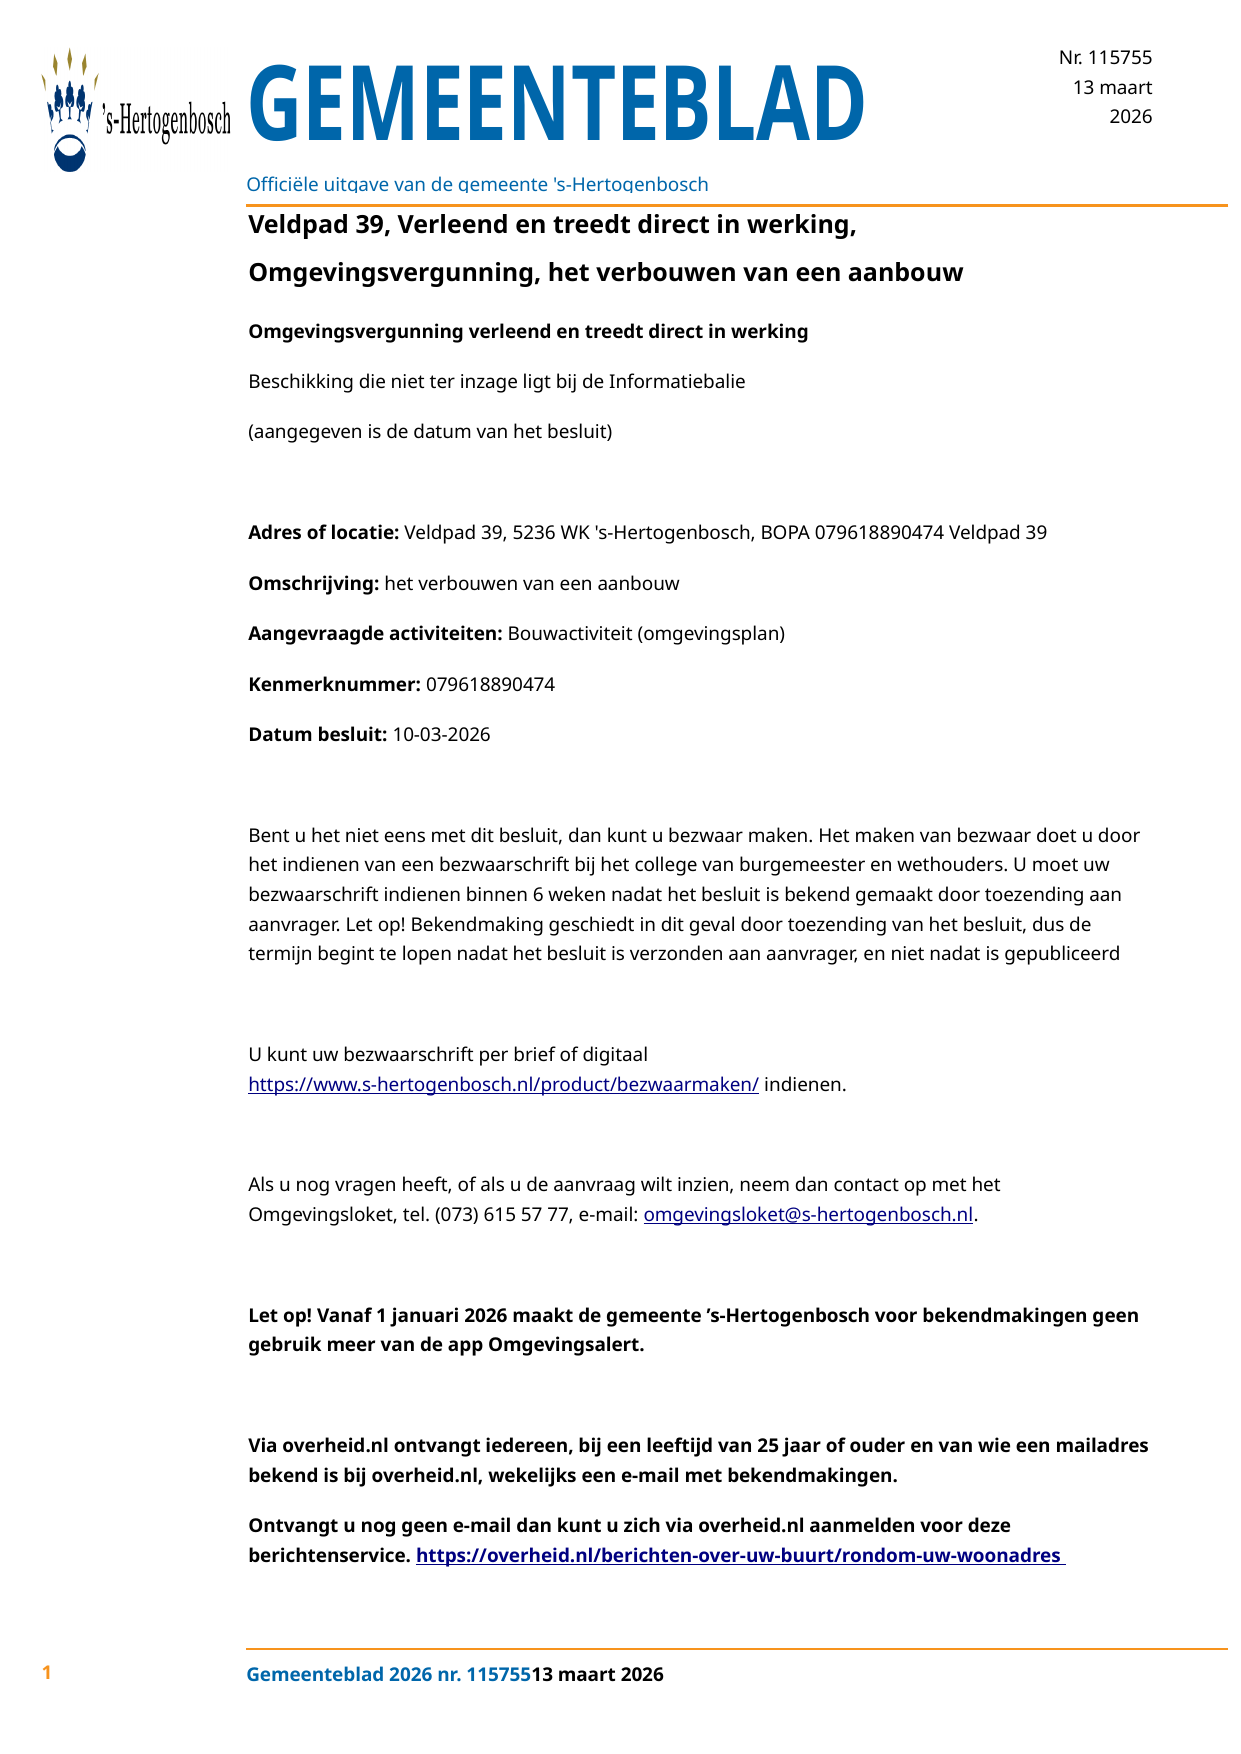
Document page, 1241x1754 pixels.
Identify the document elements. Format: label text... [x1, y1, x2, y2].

text Omgevingsvergunning verleend en treedt direct in werking [248, 318, 1152, 344]
text Omschrijving: het verbouwen van een aanbouw [248, 570, 1152, 596]
text Adres of locatie: Veldpad 39, 5236 WK 's-Hertogenbosch, BOPA 079618890474 Veldpad 39 [248, 519, 1152, 545]
text Veldpad 39, Verleend en treedt direct in werking, Omgevingsvergunning, het verbouwen van een aanbouw [248, 207, 1152, 288]
text Kenmerknummer: 079618890474 [248, 671, 1152, 697]
text Als u nog vragen heeft, of als u de aanvraag wilt inzien, neem dan contact op met het Omgevingsloket, tel. (073) 615 57 77, e-mail: omgevingsloket@s-hertogenbosch.nl. [248, 1172, 1152, 1227]
text Beschikking die niet ter inzage ligt bij de Informatiebalie [248, 368, 1152, 394]
text Let op! Vanaf 1 januari 2026 maakt de gemeente ’s-Hertogenbosch voor bekendmakingen geen gebruik meer van de app Omgevingsalert. [248, 1302, 1152, 1357]
text (aangegeven is de datum van het besluit) [248, 419, 1152, 444]
text Bent u het niet eens met dit besluit, dan kunt u bezwaar maken. Het maken van bezwaar doet u door het indienen van een bezwaarschrift bij het college van burgemeester en wethouders. U moet uw bezwaarschrift indienen binnen 6 weken nadat het besluit is bekend gemaakt door toezending aan aanvrager. Let op! Bekendmaking geschiedt in dit geval door toezending van het besluit, dus de termijn begint te lopen nadat het besluit is verzonden aan aanvrager, en niet nadat is gepubliceerd [248, 822, 1152, 966]
text Aangevraagde activiteiten: Bouwactiviteit (omgevingsplan) [248, 620, 1152, 646]
text U kunt uw bezwaarschrift per brief of digitaal https://www.s-hertogenbosch.nl/product/bezwaarmaken/ indienen. [248, 1041, 1152, 1097]
text Ontvangt u nog geen e-mail dan kunt u zich via overheid.nl aanmelden voor deze berichtenservice. https://overheid.nl/berichten-over-uw-buurt/rondom-uw-woonadres [248, 1512, 1152, 1568]
picture [41, 47, 231, 172]
text Via overheid.nl ontvangt iedereen, bij een leeftijd van 25 jaar of ouder en van wie een mailadres bekend is bij overheid.nl, wekelijks een e-mail met bekendmakingen. [248, 1432, 1152, 1488]
text Datum besluit: 10-03-2026 [248, 721, 1152, 747]
